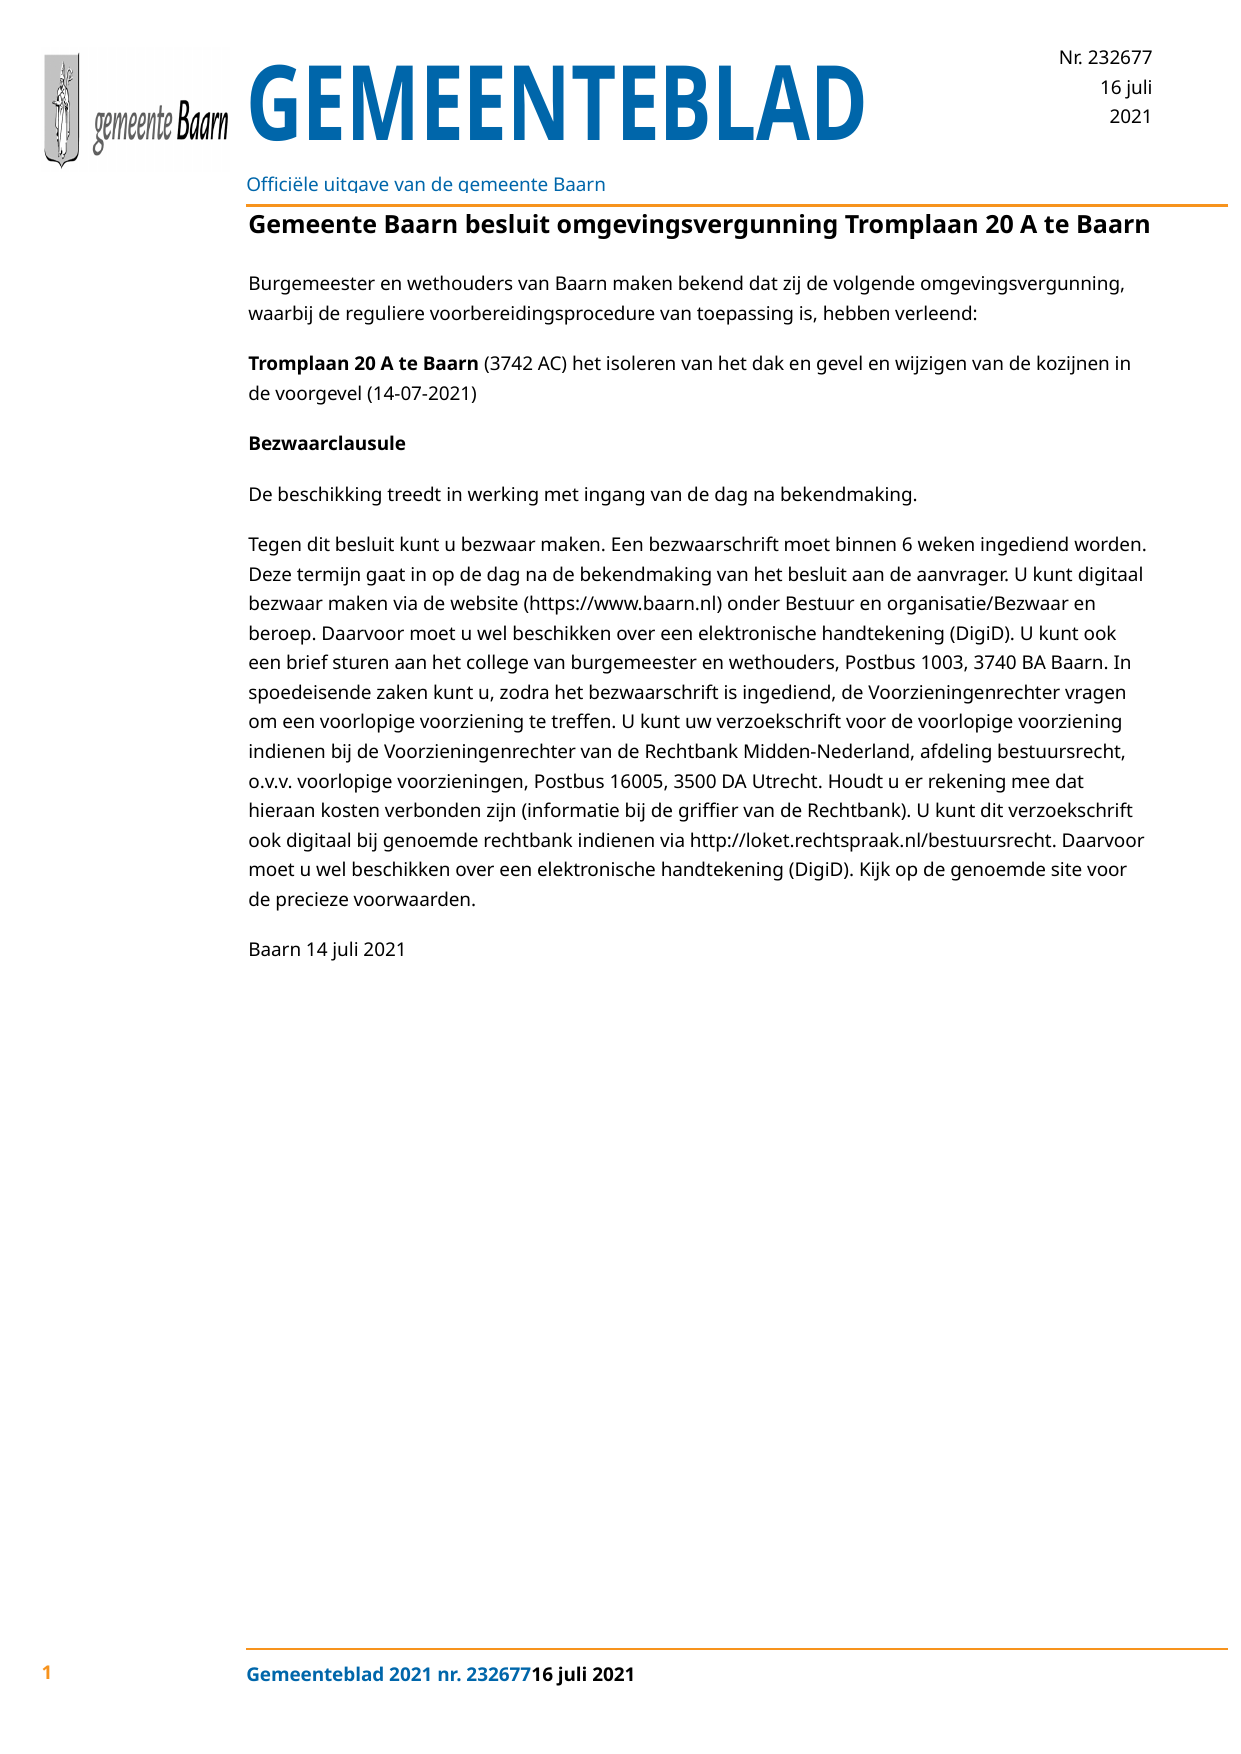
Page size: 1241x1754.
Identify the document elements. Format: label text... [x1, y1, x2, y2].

text Bezwaarclausule [248, 430, 1152, 456]
text De beschikking treedt in werking met ingang van de dag na bekendmaking. [248, 481, 1152, 506]
text Gemeente Baarn besluit omgevingsvergunning Tromplaan 20 A te Baarn [248, 207, 1152, 241]
text Tegen dit besluit kunt u bezwaar maken. Een bezwaarschrift moet binnen 6 weken ingediend worden. Deze termijn gaat in op de dag na de bekendmaking van het besluit aan de aanvrager. U kunt digitaal bezwaar maken via de website (https://www.baarn.nl) onder Bestuur en organisatie/Bezwaar en beroep. Daarvoor moet u wel beschikken over een elektronische handtekening (DigiD). U kunt ook een brief sturen aan het college van burgemeester en wethouders, Postbus 1003, 3740 BA Baarn. In spoedeisende zaken kunt u, zodra het bezwaarschrift is ingediend, de Voorzieningenrechter vragen om een voorlopige voorziening te treffen. U kunt uw verzoekschrift voor de voorlopige voorziening indienen bij de Voorzieningenrechter van de Rechtbank Midden-Nederland, afdeling bestuursrecht, o.v.v. voorlopige voorzieningen, Postbus 16005, 3500 DA Utrecht. Houdt u er rekening mee dat hieraan kosten verbonden zijn (informatie bij de griffier van de Rechtbank). U kunt dit verzoekschrift ook digitaal bij genoemde rechtbank indienen via http://loket.rechtspraak.nl/bestuursrecht. Daarvoor moet u wel beschikken over een elektronische handtekening (DigiD). Kijk op de genoemde site voor de precieze voorwaarden. [248, 531, 1152, 912]
text Burgemeester en wethouders van Baarn maken bekend dat zij de volgende omgevingsvergunning, waarbij de reguliere voorbereidingsprocedure van toepassing is, hebben verleend: [248, 270, 1152, 326]
picture [41, 47, 231, 172]
text Baarn 14 juli 2021 [248, 937, 1152, 962]
text Tromplaan 20 A te Baarn (3742 AC) het isoleren van het dak en gevel en wijzigen van de kozijnen in de voorgevel (14-07-2021) [248, 350, 1152, 406]
